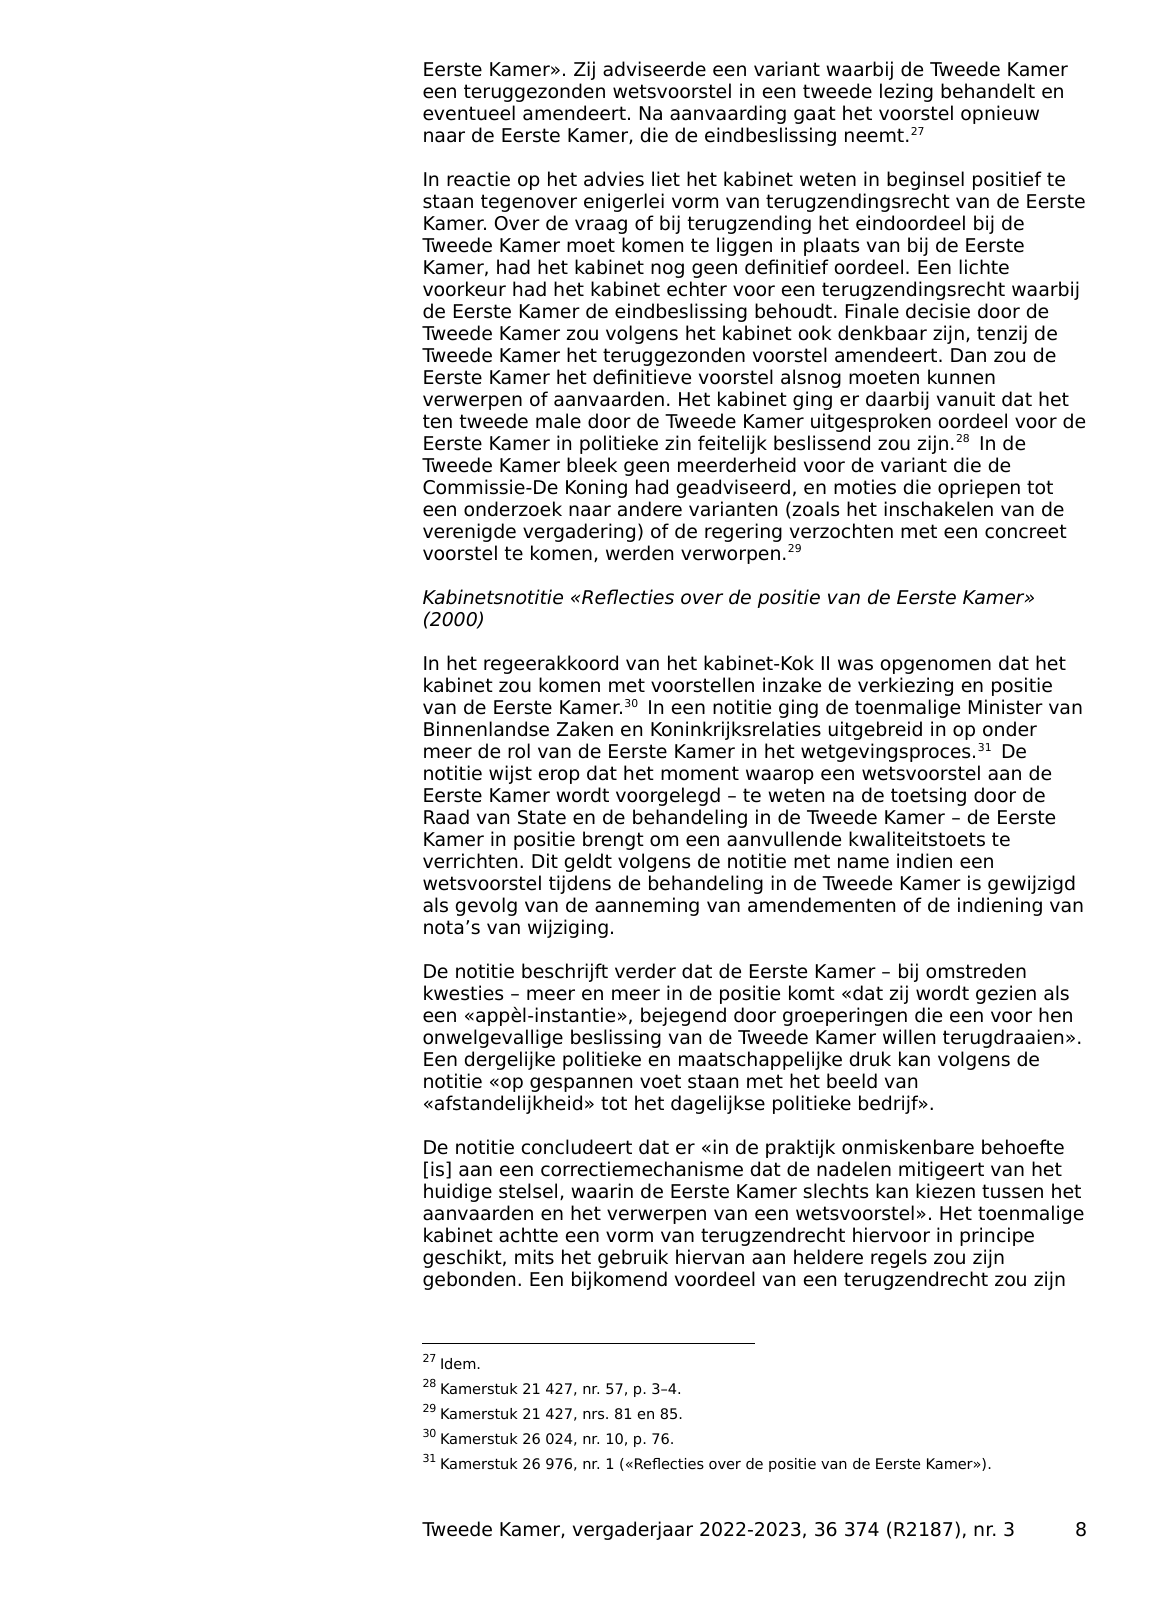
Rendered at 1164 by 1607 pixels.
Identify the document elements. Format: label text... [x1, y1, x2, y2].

text Kamerstuk 21 427, nrs. 81 en 85. [422, 1402, 1087, 1424]
text In het regeerakkoord van het kabinet-Kok II was opgenomen dat het kabinet zou komen met voorstellen inzake de verkiezing en positie van de Eerste Kamer. In een notitie ging de toenmalige Minister van Binnenlandse Zaken en Koninkrijksrelaties uitgebreid in op onder meer de rol van de Eerste Kamer in het wetgevingsproces. De notitie wijst erop dat het moment waarop een wetsvoorstel aan de Eerste Kamer wordt voorgelegd – te weten na de toetsing door de Raad van State en de behandeling in de Tweede Kamer – de Eerste Kamer in positie brengt om een aanvullende kwaliteitstoets te verrichten. Dit geldt volgens de notitie met name indien een wetsvoorstel tijdens de behandeling in de Tweede Kamer is gewijzigd als gevolg van de aanneming van amendementen of de indiening van nota’s van wijziging. [422, 653, 1087, 939]
text Kamerstuk 26 976, nr. 1 («Reflecties over de positie van de Eerste Kamer»). [422, 1452, 1087, 1474]
text De notitie beschrijft verder dat de Eerste Kamer – bij omstreden kwesties – meer en meer in de positie komt «dat zij wordt gezien als een «appèl-instantie», bejegend door groeperingen die een voor hen onwelgevallige beslissing van de Tweede Kamer willen terugdraaien». Een dergelijke politieke en maatschappelijke druk kan volgens de notitie «op gespannen voet staan met het beeld van «afstandelijkheid» tot het dagelijkse politieke bedrijf». [422, 961, 1087, 1115]
subtitle Kabinetsnotitie «Reflecties over de positie van de Eerste Kamer» (2000) [422, 587, 1087, 631]
text Kamerstuk 21 427, nr. 57, p. 3–4. [422, 1377, 1087, 1399]
text In reactie op het advies liet het kabinet weten in beginsel positief te staan tegenover enigerlei vorm van terugzendingsrecht van de Eerste Kamer. Over de vraag of bij terugzending het eindoordeel bij de Tweede Kamer moet komen te liggen in plaats van bij de Eerste Kamer, had het kabinet nog geen definitief oordeel. Een lichte voorkeur had het kabinet echter voor een terugzendingsrecht waarbij de Eerste Kamer de eindbeslissing behoudt. Finale decisie door de Tweede Kamer zou volgens het kabinet ook denkbaar zijn, tenzij de Tweede Kamer het teruggezonden voorstel amendeert. Dan zou de Eerste Kamer het definitieve voorstel alsnog moeten kunnen verwerpen of aanvaarden. Het kabinet ging er daarbij vanuit dat het ten tweede male door de Tweede Kamer uitgesproken oordeel voor de Eerste Kamer in politieke zin feitelijk beslissend zou zijn. In de Tweede Kamer bleek geen meerderheid voor de variant die de Commissie-De Koning had geadviseerd, en moties die opriepen tot een onderzoek naar andere varianten (zoals het inschakelen van de verenigde vergadering) of de regering verzochten met een concreet voorstel te komen, werden verworpen. [422, 169, 1087, 565]
text Eerste Kamer». Zij adviseerde een variant waarbij de Tweede Kamer een teruggezonden wetsvoorstel in een tweede lezing behandelt en eventueel amendeert. Na aanvaarding gaat het voorstel opnieuw naar de Eerste Kamer, die de eindbeslissing neemt. [422, 59, 1087, 147]
text Kamerstuk 26 024, nr. 10, p. 76. [422, 1427, 1087, 1449]
text De notitie concludeert dat er «in de praktijk onmiskenbare behoefte [is] aan een correctiemechanisme dat de nadelen mitigeert van het huidige stelsel, waarin de Eerste Kamer slechts kan kiezen tussen het aanvaarden en het verwerpen van een wetsvoorstel». Het toenmalige kabinet achtte een vorm van terugzendrecht hiervoor in principe geschikt, mits het gebruik hiervan aan heldere regels zou zijn gebonden. Een bijkomend voordeel van een terugzendrecht zou zijn [422, 1137, 1087, 1291]
text Idem. [422, 1352, 1087, 1374]
